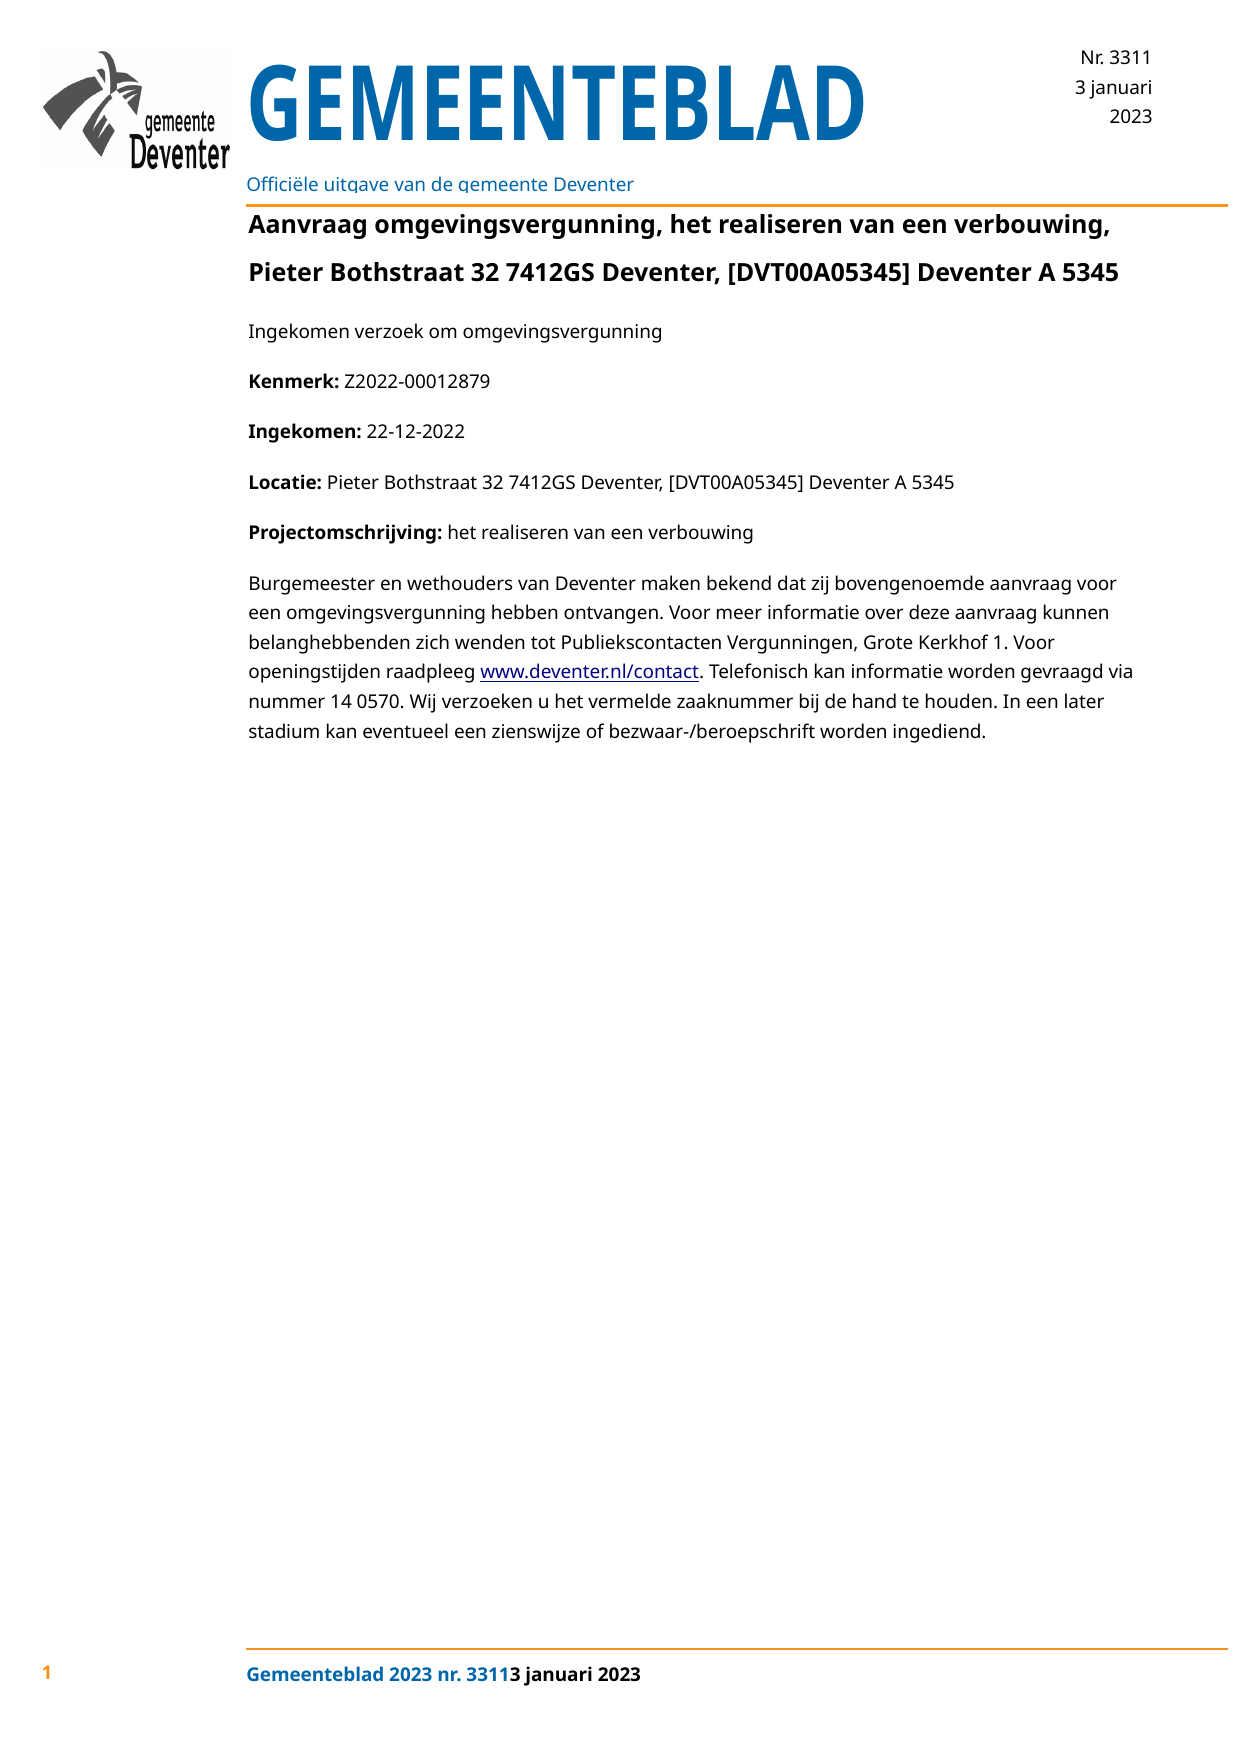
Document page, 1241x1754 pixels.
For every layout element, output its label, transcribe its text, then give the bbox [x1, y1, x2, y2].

text Ingekomen: 22-12-2022 [248, 419, 1152, 444]
text Ingekomen verzoek om omgevingsvergunning [248, 318, 1152, 344]
text Burgemeester en wethouders van Deventer maken bekend dat zij bovengenoemde aanvraag voor een omgevingsvergunning hebben ontvangen. Voor meer informatie over deze aanvraag kunnen belanghebbenden zich wenden tot Publiekscontacten Vergunningen, Grote Kerkhof 1. Voor openingstijden raadpleeg www.deventer.nl/contact. Telefonisch kan informatie worden gevraagd via nummer 14 0570. Wij verzoeken u het vermelde zaaknummer bij de hand te houden. In een later stadium kan eventueel een zienswijze of bezwaar-/beroepschrift worden ingediend. [248, 570, 1152, 744]
text Locatie: Pieter Bothstraat 32 7412GS Deventer, [DVT00A05345] Deventer A 5345 [248, 469, 1152, 495]
text Kenmerk: Z2022-00012879 [248, 368, 1152, 394]
text Aanvraag omgevingsvergunning, het realiseren van een verbouwing, Pieter Bothstraat 32 7412GS Deventer, [DVT00A05345] Deventer A 5345 [248, 207, 1152, 288]
text Projectomschrijving: het realiseren van een verbouwing [248, 519, 1152, 545]
picture [41, 47, 231, 172]
